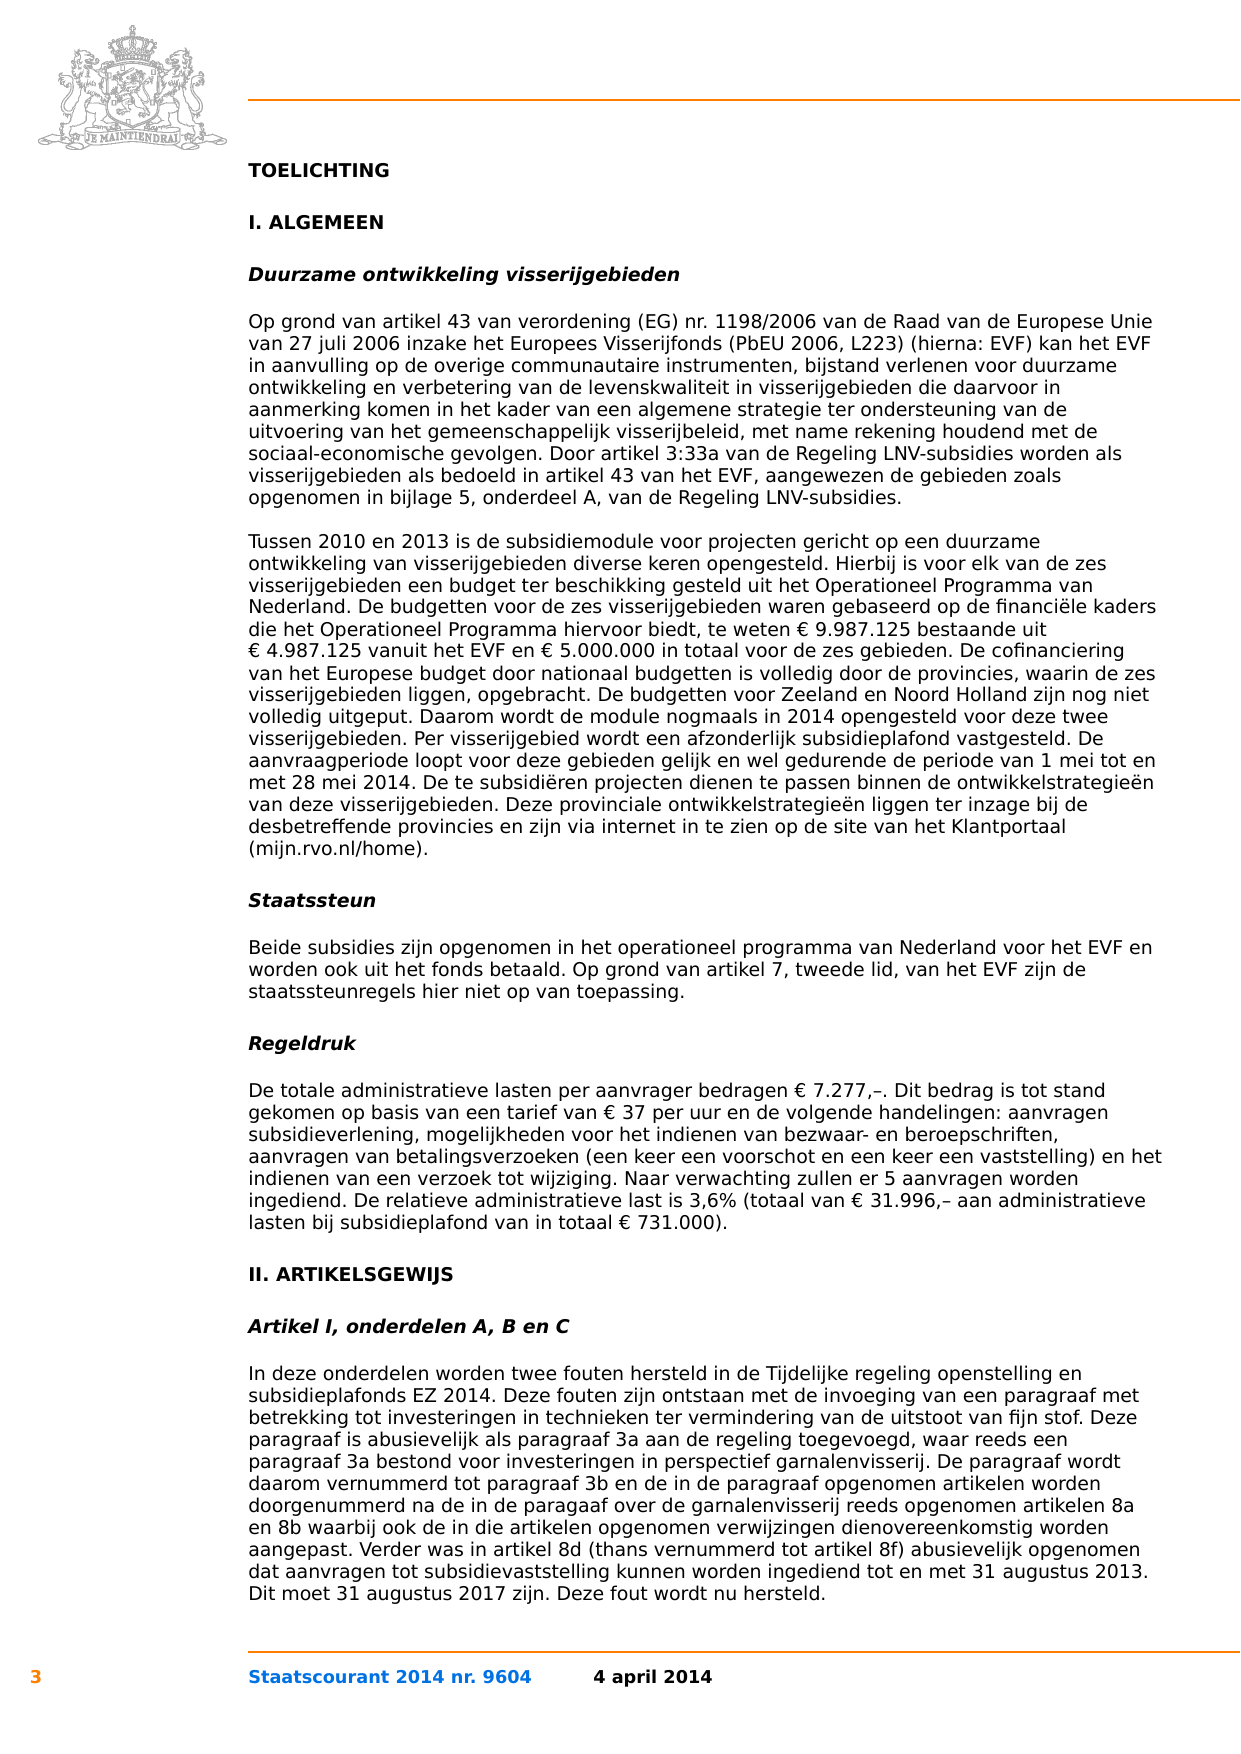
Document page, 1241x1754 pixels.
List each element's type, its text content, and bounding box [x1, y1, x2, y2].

text Tussen 2010 en 2013 is de subsidiemodule voor projecten gericht op een duurzame ontwikkeling van visserijgebieden diverse keren opengesteld. Hierbij is voor elk van de zes visserijgebieden een budget ter beschikking gesteld uit het Operationeel Programma van Nederland. De budgetten voor de zes visserijgebieden waren gebaseerd op de financiële kaders die het Operationeel Programma hiervoor biedt, te weten € 9.987.125 bestaande uit € 4.987.125 vanuit het EVF en € 5.000.000 in totaal voor de zes gebieden. De cofinanciering van het Europese budget door nationaal budgetten is volledig door de provincies, waarin de zes visserijgebieden liggen, opgebracht. De budgetten voor Zeeland en Noord Holland zijn nog niet volledig uitgeput. Daarom wordt de module nogmaals in 2014 opengesteld voor deze twee visserijgebieden. Per visserijgebied wordt een afzonderlijk subsidieplafond vastgesteld. De aanvraagperiode loopt voor deze gebieden gelijk en wel gedurende de periode van 1 mei tot en met 28 mei 2014. De te subsidiëren projecten dienen te passen binnen de ontwikkelstrategieën van deze visserijgebieden. Deze provinciale ontwikkelstrategieën liggen ter inzage bij de desbetreffende provincies en zijn via internet in te zien op de site van het Klantportaal (mijn.rvo.nl/home). [248, 531, 1163, 860]
text De totale administratieve lasten per aanvrager bedragen € 7.277,–. Dit bedrag is tot stand gekomen op basis van een tarief van € 37 per uur en de volgende handelingen: aanvragen subsidieverlening, mogelijkheden voor het indienen van bezwaar- en beroepschriften, aanvragen van betalingsverzoeken (een keer een voorschot en een keer een vaststelling) en het indienen van een verzoek tot wijziging. Naar verwachting zullen er 5 aanvragen worden ingediend. De relatieve administratieve last is 3,6% (totaal van € 31.996,– aan administratieve lasten bij subsidieplafond van in totaal € 731.000). [248, 1080, 1163, 1234]
subtitle II. ARTIKELSGEWIJS [248, 1264, 1163, 1286]
text In deze onderdelen worden twee fouten hersteld in de Tijdelijke regeling openstelling en subsidieplafonds EZ 2014. Deze fouten zijn ontstaan met de invoeging van een paragraaf met betrekking tot investeringen in technieken ter vermindering van de uitstoot van fijn stof. Deze paragraaf is abusievelijk als paragraaf 3a aan de regeling toegevoegd, waar reeds een paragraaf 3a bestond voor investeringen in perspectief garnalenvisserij. De paragraaf wordt daarom vernummerd tot paragraaf 3b en de in de paragraaf opgenomen artikelen worden doorgenummerd na de in de paragaaf over de garnalenvisserij reeds opgenomen artikelen 8a en 8b waarbij ook de in die artikelen opgenomen verwijzingen dienovereenkomstig worden aangepast. Verder was in artikel 8d (thans vernummerd tot artikel 8f) abusievelijk opgenomen dat aanvragen tot subsidievaststelling kunnen worden ingediend tot en met 31 augustus 2013. Dit moet 31 augustus 2017 zijn. Deze fout wordt nu hersteld. [248, 1363, 1163, 1605]
subtitle Artikel I, onderdelen A, B en C [248, 1316, 1163, 1338]
picture [38, 25, 227, 150]
text Op grond van artikel 43 van verordening (EG) nr. 1198/2006 van de Raad van de Europese Unie van 27 juli 2006 inzake het Europees Visserijfonds (PbEU 2006, L223) (hierna: EVF) kan het EVF in aanvulling op de overige communautaire instrumenten, bijstand verlenen voor duurzame ontwikkeling en verbetering van de levenskwaliteit in visserijgebieden die daarvoor in aanmerking komen in het kader van een algemene strategie ter ondersteuning van de uitvoering van het gemeenschappelijk visserijbeleid, met name rekening houdend met de sociaal-economische gevolgen. Door artikel 3:33a van de Regeling LNV-subsidies worden als visserijgebieden als bedoeld in artikel 43 van het EVF, aangewezen de gebieden zoals opgenomen in bijlage 5, onderdeel A, van de Regeling LNV-subsidies. [248, 311, 1163, 509]
subtitle I. ALGEMEEN [248, 212, 1163, 234]
subtitle TOELICHTING [248, 160, 1163, 182]
subtitle Staatssteun [248, 890, 1163, 912]
subtitle Regeldruk [248, 1033, 1163, 1055]
subtitle Duurzame ontwikkeling visserijgebieden [248, 264, 1163, 286]
text Beide subsidies zijn opgenomen in het operationeel programma van Nederland voor het EVF en worden ook uit het fonds betaald. Op grond van artikel 7, tweede lid, van het EVF zijn de staatssteunregels hier niet op van toepassing. [248, 937, 1163, 1003]
